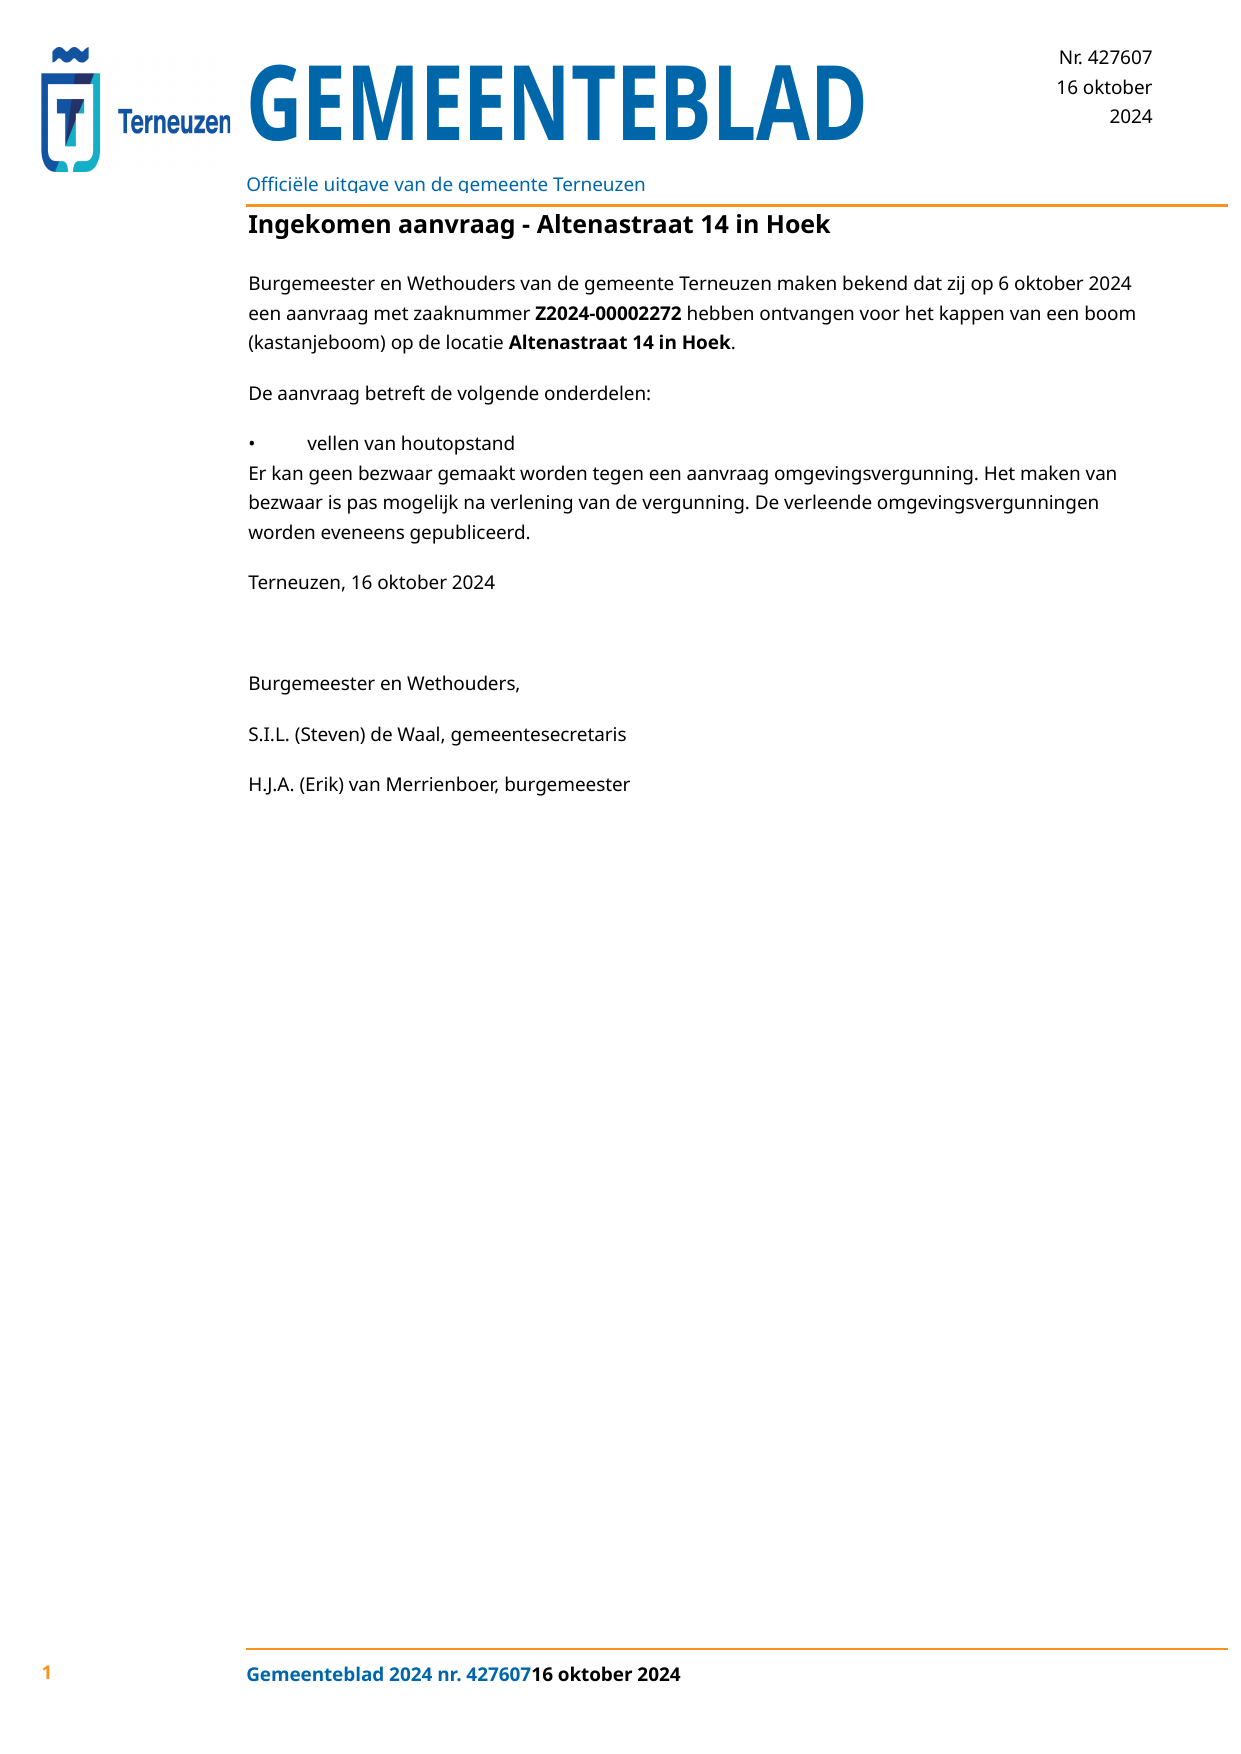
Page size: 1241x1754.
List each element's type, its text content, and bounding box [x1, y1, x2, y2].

text Ingekomen aanvraag - Altenastraat 14 in Hoek [248, 207, 1152, 241]
text S.I.L. (Steven) de Waal, gemeentesecretaris [248, 721, 1152, 746]
text Burgemeester en Wethouders, [248, 670, 1152, 696]
text Terneuzen, 16 oktober 2024 [248, 569, 1152, 595]
text De aanvraag betreft de volgende onderdelen: [248, 380, 1152, 406]
text H.J.A. (Erik) van Merrienboer, burgemeester [248, 771, 1152, 797]
text Burgemeester en Wethouders van de gemeente Terneuzen maken bekend dat zij op 6 oktober 2024 een aanvraag met zaaknummer Z2024-00002272 hebben ontvangen voor het kappen van een boom (kastanjeboom) op de locatie Altenastraat 14 in Hoek. [248, 270, 1152, 355]
picture [41, 47, 231, 172]
list vellen van houtopstand [248, 430, 1152, 456]
text Er kan geen bezwaar gemaakt worden tegen een aanvraag omgevingsvergunning. Het maken van bezwaar is pas mogelijk na verlening van de vergunning. De verleende omgevingsvergunningen worden eveneens gepubliceerd. [248, 460, 1152, 545]
